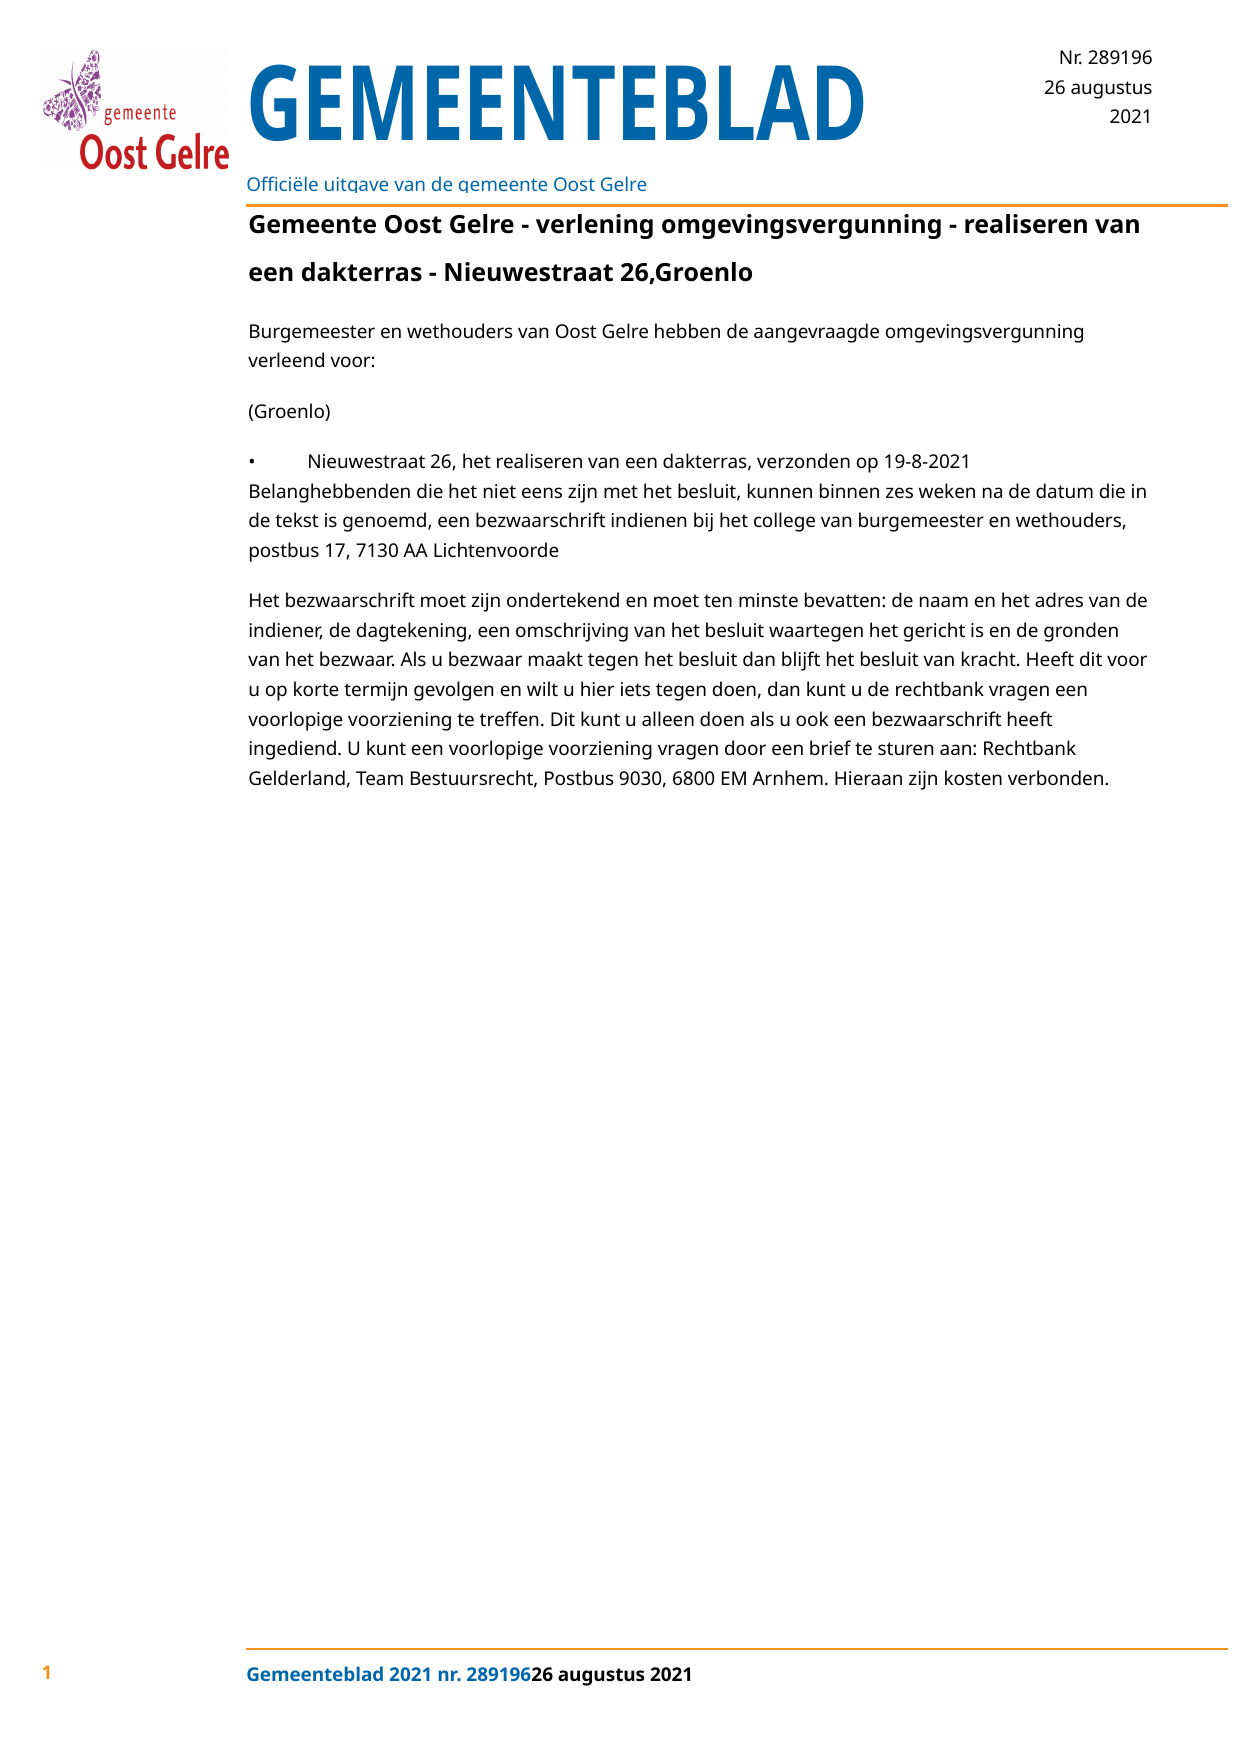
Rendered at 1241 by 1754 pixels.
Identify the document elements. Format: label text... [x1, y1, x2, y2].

picture [41, 47, 231, 172]
text (Groenlo) [248, 398, 1152, 424]
list Nieuwestraat 26, het realiseren van een dakterras, verzonden op 19-8-2021 [248, 448, 1152, 474]
text Belanghebbenden die het niet eens zijn met het besluit, kunnen binnen zes weken na de datum die in de tekst is genoemd, een bezwaarschrift indienen bij het college van burgemeester en wethouders, postbus 17, 7130 AA Lichtenvoorde [248, 478, 1152, 563]
text Burgemeester en wethouders van Oost Gelre hebben de aangevraagde omgevingsvergunning verleend voor: [248, 318, 1152, 373]
text Gemeente Oost Gelre - verlening omgevingsvergunning - realiseren van een dakterras - Nieuwestraat 26,Groenlo [248, 207, 1152, 288]
text Het bezwaarschrift moet zijn ondertekend en moet ten minste bevatten: de naam en het adres van de indiener, de dagtekening, een omschrijving van het besluit waartegen het gericht is en de gronden van het bezwaar. Als u bezwaar maakt tegen het besluit dan blijft het besluit van kracht. Heeft dit voor u op korte termijn gevolgen en wilt u hier iets tegen doen, dan kunt u de rechtbank vragen een voorlopige voorziening te treffen. Dit kunt u alleen doen als u ook een bezwaarschrift heeft ingediend. U kunt een voorlopige voorziening vragen door een brief te sturen aan: Rechtbank Gelderland, Team Bestuursrecht, Postbus 9030, 6800 EM Arnhem. Hieraan zijn kosten verbonden. [248, 587, 1152, 791]
